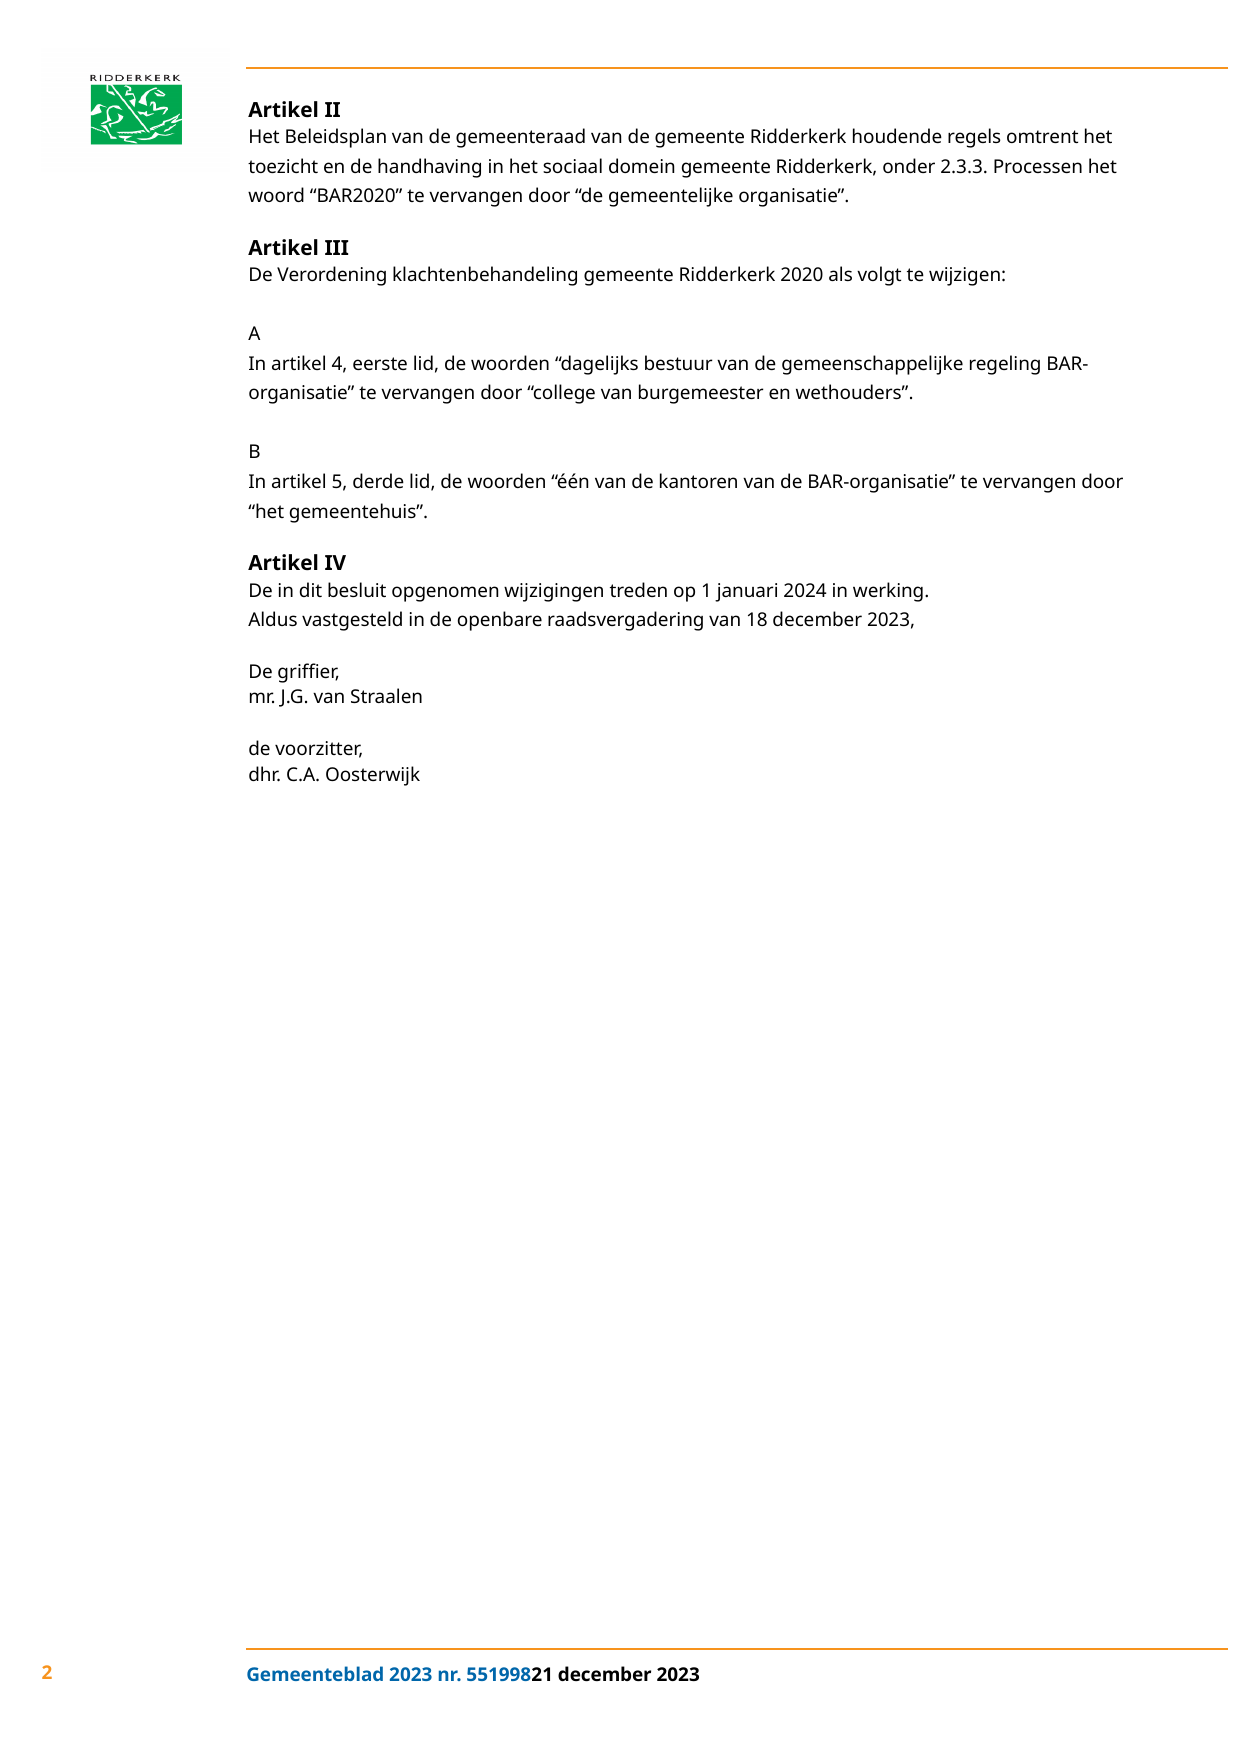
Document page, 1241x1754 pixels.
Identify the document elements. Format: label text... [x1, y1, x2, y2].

text Aldus vastgesteld in de openbare raadsvergadering van 18 december 2023, [248, 606, 1152, 632]
text De in dit besluit opgenomen wijzigingen treden op 1 januari 2024 in werking. [248, 577, 1152, 602]
text Artikel III [248, 233, 1152, 261]
text B [248, 439, 1152, 464]
text de voorzitter, [248, 735, 1152, 761]
text In artikel 5, derde lid, de woorden “één van de kantoren van de BAR-organisatie” te vervangen door “het gemeentehuis”. [248, 468, 1152, 524]
text Artikel IV [248, 548, 1152, 577]
text De Verordening klachtenbehandeling gemeente Ridderkerk 2020 als volgt te wijzigen: [248, 261, 1152, 287]
text A [248, 320, 1152, 346]
text De griffier, [248, 658, 1152, 683]
text mr. J.G. van Straalen [248, 683, 1152, 709]
picture [41, 47, 231, 172]
text In artikel 4, eerste lid, de woorden “dagelijks bestuur van de gemeenschappelijke regeling BAR-organisatie” te vervangen door “college van burgemeester en wethouders”. [248, 350, 1152, 405]
text Artikel II [248, 95, 1152, 123]
text Het Beleidsplan van de gemeenteraad van de gemeente Ridderkerk houdende regels omtrent het toezicht en de handhaving in het sociaal domein gemeente Ridderkerk, onder 2.3.3. Processen het woord “BAR2020” te vervangen door “de gemeentelijke organisatie”. [248, 123, 1152, 208]
text dhr. C.A. Oosterwijk [248, 761, 1152, 786]
